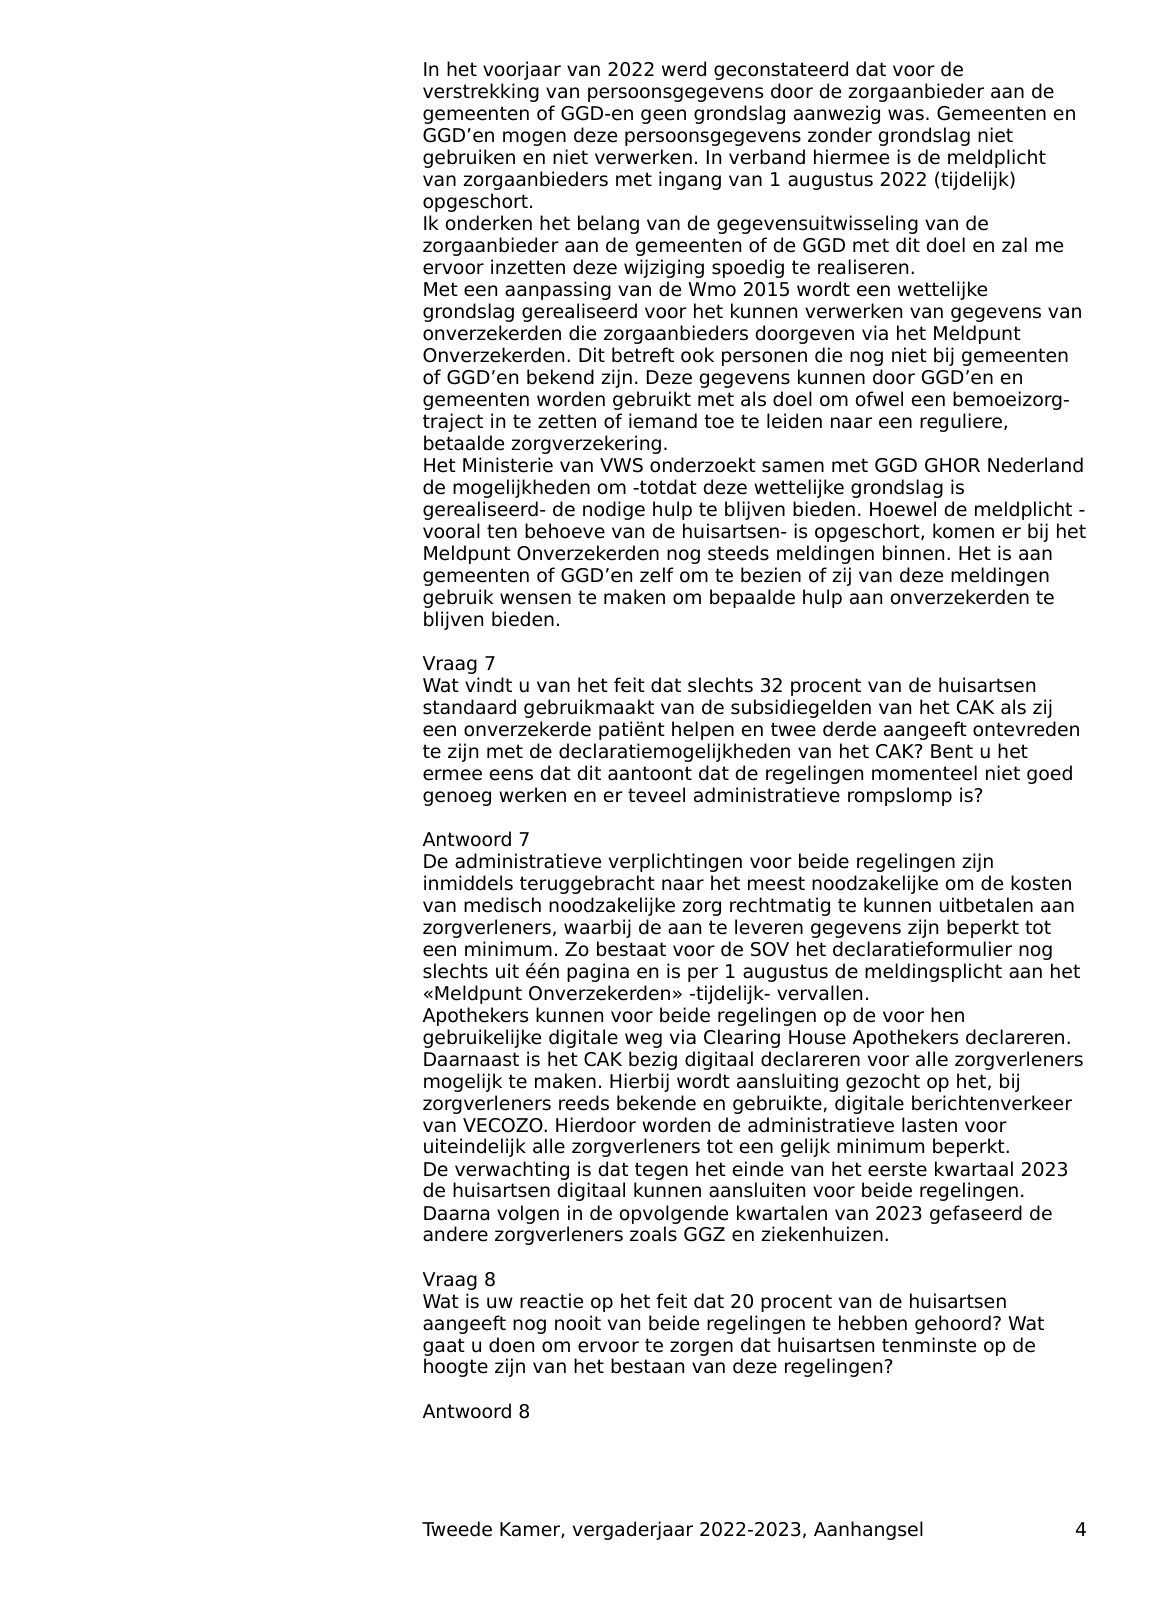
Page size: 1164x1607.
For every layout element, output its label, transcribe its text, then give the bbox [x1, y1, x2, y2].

text In het voorjaar van 2022 werd geconstateerd dat voor de verstrekking van persoonsgegevens door de zorgaanbieder aan de gemeenten of GGD-en geen grondslag aanwezig was. Gemeenten en GGD’en mogen deze persoonsgegevens zonder grondslag niet gebruiken en niet verwerken. In verband hiermee is de meldplicht van zorgaanbieders met ingang van 1 augustus 2022 (tijdelijk) opgeschort. [422, 59, 1087, 213]
text Vraag 8 [422, 1268, 1087, 1291]
text De administratieve verplichtingen voor beide regelingen zijn inmiddels teruggebracht naar het meest noodzakelijke om de kosten van medisch noodzakelijke zorg rechtmatig te kunnen uitbetalen aan zorgverleners, waarbij de aan te leveren gegevens zijn beperkt tot een minimum. Zo bestaat voor de SOV het declaratieformulier nog slechts uit één pagina en is per 1 augustus de meldingsplicht aan het «Meldpunt Onverzekerden» -tijdelijk- vervallen. [422, 851, 1087, 1004]
text De verwachting is dat tegen het einde van het eerste kwartaal 2023 de huisartsen digitaal kunnen aansluiten voor beide regelingen. Daarna volgen in de opvolgende kwartalen van 2023 gefaseerd de andere zorgverleners zoals GGZ en ziekenhuizen. [422, 1158, 1087, 1246]
text Het Ministerie van VWS onderzoekt samen met GGD GHOR Nederland de mogelijkheden om -totdat deze wettelijke grondslag is gerealiseerd- de nodige hulp te blijven bieden. Hoewel de meldplicht -vooral ten behoeve van de huisartsen- is opgeschort, komen er bij het Meldpunt Onverzekerden nog steeds meldingen binnen. Het is aan gemeenten of GGD’en zelf om te bezien of zij van deze meldingen gebruik wensen te maken om bepaalde hulp aan onverzekerden te blijven bieden. [422, 455, 1087, 631]
text Wat is uw reactie op het feit dat 20 procent van de huisartsen aangeeft nog nooit van beide regelingen te hebben gehoord? Wat gaat u doen om ervoor te zorgen dat huisartsen tenminste op de hoogte zijn van het bestaan van deze regelingen? [422, 1291, 1087, 1378]
text Antwoord 7 [422, 829, 1087, 851]
text Antwoord 8 [422, 1401, 1087, 1423]
text Ik onderken het belang van de gegevensuitwisseling van de zorgaanbieder aan de gemeenten of de GGD met dit doel en zal me ervoor inzetten deze wijziging spoedig te realiseren. [422, 213, 1087, 279]
text Met een aanpassing van de Wmo 2015 wordt een wettelijke grondslag gerealiseerd voor het kunnen verwerken van gegevens van onverzekerden die zorgaanbieders doorgeven via het Meldpunt Onverzekerden. Dit betreft ook personen die nog niet bij gemeenten of GGD’en bekend zijn. Deze gegevens kunnen door GGD’en en gemeenten worden gebruikt met als doel om ofwel een bemoeizorg-traject in te zetten of iemand toe te leiden naar een reguliere, betaalde zorgverzekering. [422, 279, 1087, 455]
text Apothekers kunnen voor beide regelingen op de voor hen gebruikelijke digitale weg via Clearing House Apothekers declareren. Daarnaast is het CAK bezig digitaal declareren voor alle zorgverleners mogelijk te maken. Hierbij wordt aansluiting gezocht op het, bij zorgverleners reeds bekende en gebruikte, digitale berichtenverkeer van VECOZO. Hierdoor worden de administratieve lasten voor uiteindelijk alle zorgverleners tot een gelijk minimum beperkt. [422, 1004, 1087, 1158]
text Wat vindt u van het feit dat slechts 32 procent van de huisartsen standaard gebruikmaakt van de subsidiegelden van het CAK als zij een onverzekerde patiënt helpen en twee derde aangeeft ontevreden te zijn met de declaratiemogelijkheden van het CAK? Bent u het ermee eens dat dit aantoont dat de regelingen momenteel niet goed genoeg werken en er teveel administratieve rompslomp is? [422, 675, 1087, 807]
text Vraag 7 [422, 653, 1087, 675]
